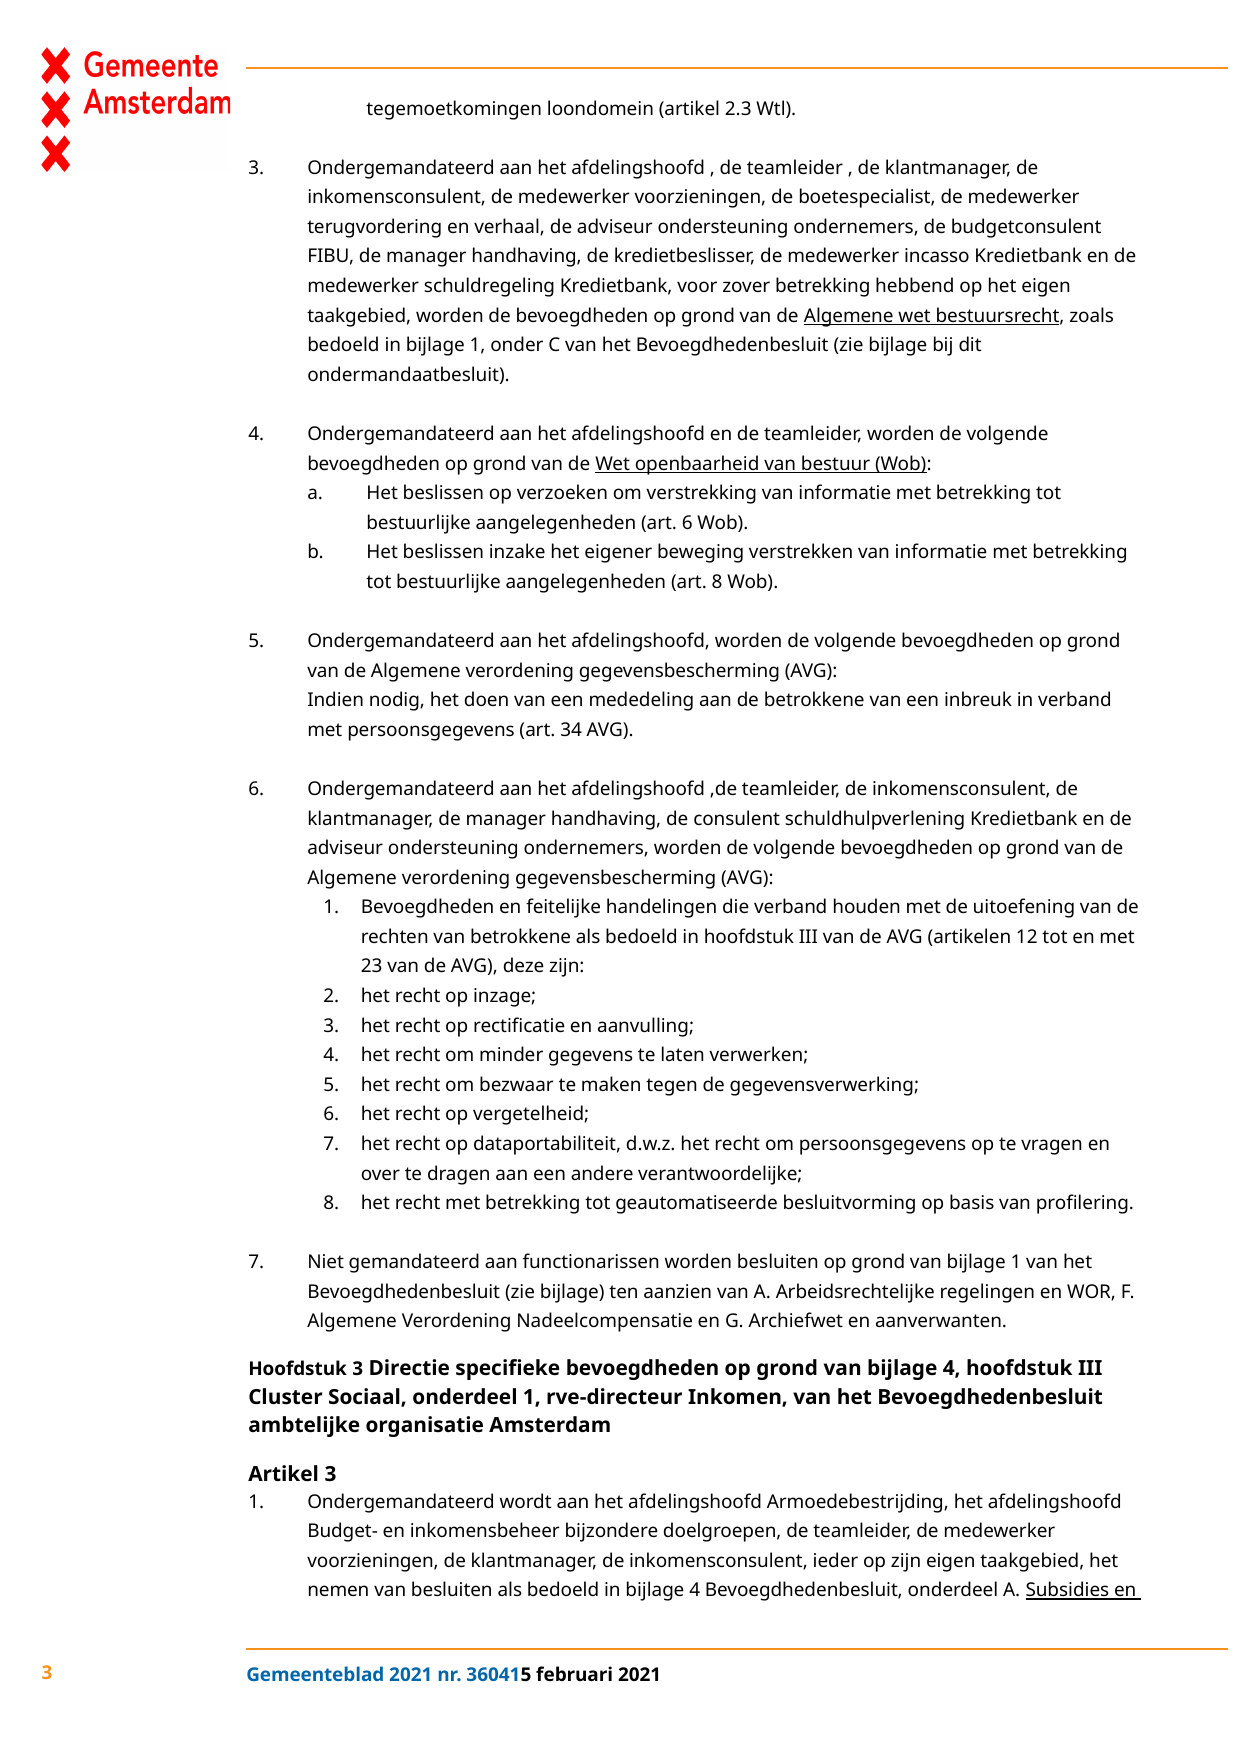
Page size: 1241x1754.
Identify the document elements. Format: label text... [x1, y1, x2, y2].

list het recht om bezwaar te maken tegen de gegevensverwerking; [323, 1071, 1152, 1097]
list het recht om minder gegevens te laten verwerken; [323, 1041, 1152, 1067]
list het recht met betrekking tot geautomatiseerde besluitvorming op basis van profilering. [323, 1189, 1152, 1215]
text Hoofdstuk 3 Directie specifieke bevoegdheden op grond van bijlage 4, hoofdstuk III Cluster Sociaal, onderdeel 1, rve-directeur Inkomen, van het Bevoegdhedenbesluit ambtelijke organisatie Amsterdam [248, 1353, 1152, 1439]
list Niet gemandateerd aan functionarissen worden besluiten op grond van bijlage 1 van het Bevoegdhedenbesluit (zie bijlage) ten aanzien van A. Arbeidsrechtelijke regelingen en WOR, F. Algemene Verordening Nadeelcompensatie en G. Archiefwet en aanverwanten. [248, 1248, 1152, 1333]
list Indien nodig, het doen van een mededeling aan de betrokkene van een inbreuk in verband met persoonsgegevens (art. 34 AVG). [248, 686, 1152, 742]
picture [41, 47, 231, 172]
list Ondergemandateerd aan het afdelingshoofd, worden de volgende bevoegdheden op grond van de Algemene verordening gegevensbescherming (AVG): [248, 627, 1152, 683]
list Ondergemandateerd aan het afdelingshoofd , de teamleider , de klantmanager, de inkomensconsulent, de medewerker voorzieningen, de boetespecialist, de medewerker terugvordering en verhaal, de adviseur ondersteuning ondernemers, de budgetconsulent FIBU, de manager handhaving, de kredietbeslisser, de medewerker incasso Kredietbank en de medewerker schuldregeling Kredietbank, voor zover betrekking hebbend op het eigen taakgebied, worden de bevoegdheden op grond van de Algemene wet bestuursrecht, zoals bedoeld in bijlage 1, onder C van het Bevoegdhedenbesluit (zie bijlage bij dit ondermandaatbesluit). [248, 154, 1152, 387]
list Ondergemandateerd aan het afdelingshoofd en de teamleider, worden de volgende bevoegdheden op grond van de Wet openbaarheid van bestuur (Wob): [248, 420, 1152, 476]
list het recht op dataportabiliteit, d.w.z. het recht om persoonsgegevens op te vragen en over te dragen aan een andere verantwoordelijke; [323, 1130, 1152, 1186]
list het recht op inzage; [323, 982, 1152, 1008]
list Ondergemandateerd wordt aan het afdelingshoofd Armoedebestrijding, het afdelingshoofd Budget- en inkomensbeheer bijzondere doelgroepen, de teamleider, de medewerker voorzieningen, de klantmanager, de inkomensconsulent, ieder op zijn eigen taakgebied, het nemen van besluiten als bedoeld in bijlage 4 Bevoegdhedenbesluit, onderdeel A. Subsidies en [248, 1488, 1152, 1602]
list het recht op vergetelheid; [323, 1101, 1152, 1126]
list Bevoegdheden en feitelijke handelingen die verband houden met de uitoefening van de rechten van betrokkene als bedoeld in hoofdstuk III van de AVG (artikelen 12 tot en met 23 van de AVG), deze zijn: [323, 893, 1152, 978]
list Het beslissen inzake het eigener beweging verstrekken van informatie met betrekking tot bestuurlijke aangelegenheden (art. 8 Wob). [307, 538, 1152, 594]
list Het beslissen op verzoeken om verstrekking van informatie met betrekking tot bestuurlijke aangelegenheden (art. 6 Wob). [307, 479, 1152, 535]
list Ondergemandateerd aan het afdelingshoofd ,de teamleider, de inkomensconsulent, de klantmanager, de manager handhaving, de consulent schuldhulpverlening Kredietbank en de adviseur ondersteuning ondernemers, worden de volgende bevoegdheden op grond van de Algemene verordening gegevensbescherming (AVG): [248, 775, 1152, 890]
list het recht op rectificatie en aanvulling; [323, 1012, 1152, 1038]
text Artikel 3 [248, 1459, 1152, 1488]
list tegemoetkomingen loondomein (artikel 2.3 Wtl). [307, 95, 1152, 121]
